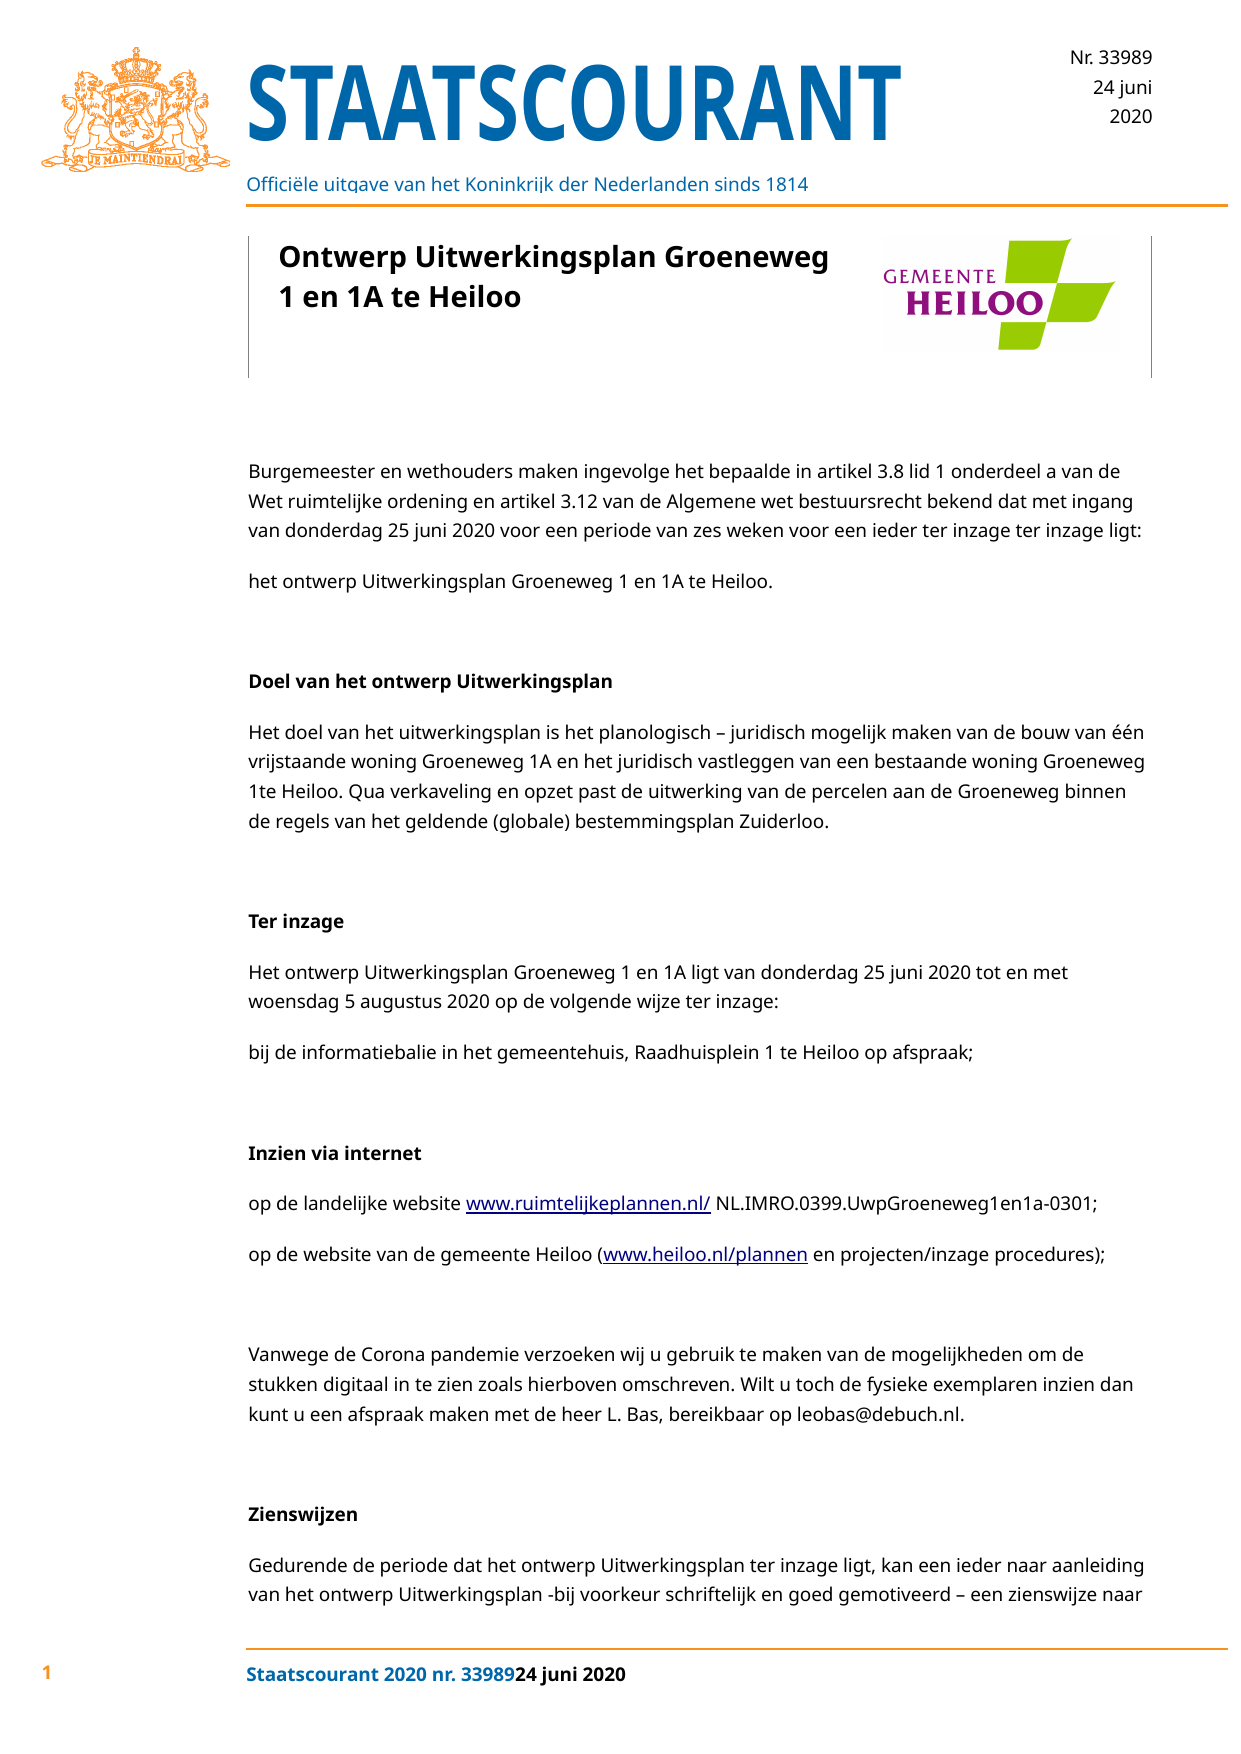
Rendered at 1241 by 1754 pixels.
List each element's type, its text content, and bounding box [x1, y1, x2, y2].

text Het doel van het uitwerkingsplan is het planologisch – juridisch mogelijk maken van de bouw van één vrijstaande woning Groeneweg 1A en het juridisch vastleggen van een bestaande woning Groeneweg 1te Heiloo. Qua verkaveling en opzet past de uitwerking van de percelen aan de Groeneweg binnen de regels van het geldende (globale) bestemmingsplan Zuiderloo. [248, 719, 1152, 833]
text het ontwerp Uitwerkingsplan Groeneweg 1 en 1A te Heiloo. [248, 568, 1152, 593]
text Inzien via internet [248, 1140, 1152, 1166]
picture [882, 236, 1119, 353]
text op de website van de gemeente Heiloo (www.heiloo.nl/plannen en projecten/inzage procedures); [248, 1241, 1152, 1266]
text Vanwege de Corona pandemie verzoeken wij u gebruik te maken van de mogelijkheden om de stukken digitaal in te zien zoals hierboven omschreven. Wilt u toch de fysieke exemplaren inzien dan kunt u een afspraak maken met de heer L. Bas, bereikbaar op leobas@debuch.nl. [248, 1342, 1152, 1426]
text op de landelijke website www.ruimtelijkeplannen.nl/ NL.IMRO.0399.UwpGroeneweg1en1a-0301; [248, 1190, 1152, 1216]
text Het ontwerp Uitwerkingsplan Groeneweg 1 en 1A ligt van donderdag 25 juni 2020 tot en met woensdag 5 augustus 2020 op de volgende wijze ter inzage: [248, 959, 1152, 1014]
text Burgemeester en wethouders maken ingevolge het bepaalde in artikel 3.8 lid 1 onderdeel a van de Wet ruimtelijke ordening en artikel 3.12 van de Algemene wet bestuursrecht bekend dat met ingang van donderdag 25 juni 2020 voor een periode van zes weken voor een ieder ter inzage ter inzage ligt: [248, 458, 1152, 543]
text bij de informatiebalie in het gemeentehuis, Raadhuisplein 1 te Heiloo op afspraak; [248, 1039, 1152, 1065]
text Doel van het ontwerp Uitwerkingsplan [248, 669, 1152, 694]
table_header Ontwerp Uitwerkingsplan Groeneweg 1 en 1A te Heiloo [249, 236, 850, 378]
table_header [850, 236, 1151, 378]
picture [41, 47, 231, 172]
text Zienswijzen [248, 1502, 1152, 1527]
text Gedurende de periode dat het ontwerp Uitwerkingsplan ter inzage ligt, kan een ieder naar aanleiding van het ontwerp Uitwerkingsplan -bij voorkeur schriftelijk en goed gemotiveerd – een zienswijze naar [248, 1552, 1152, 1607]
text Ter inzage [248, 909, 1152, 934]
